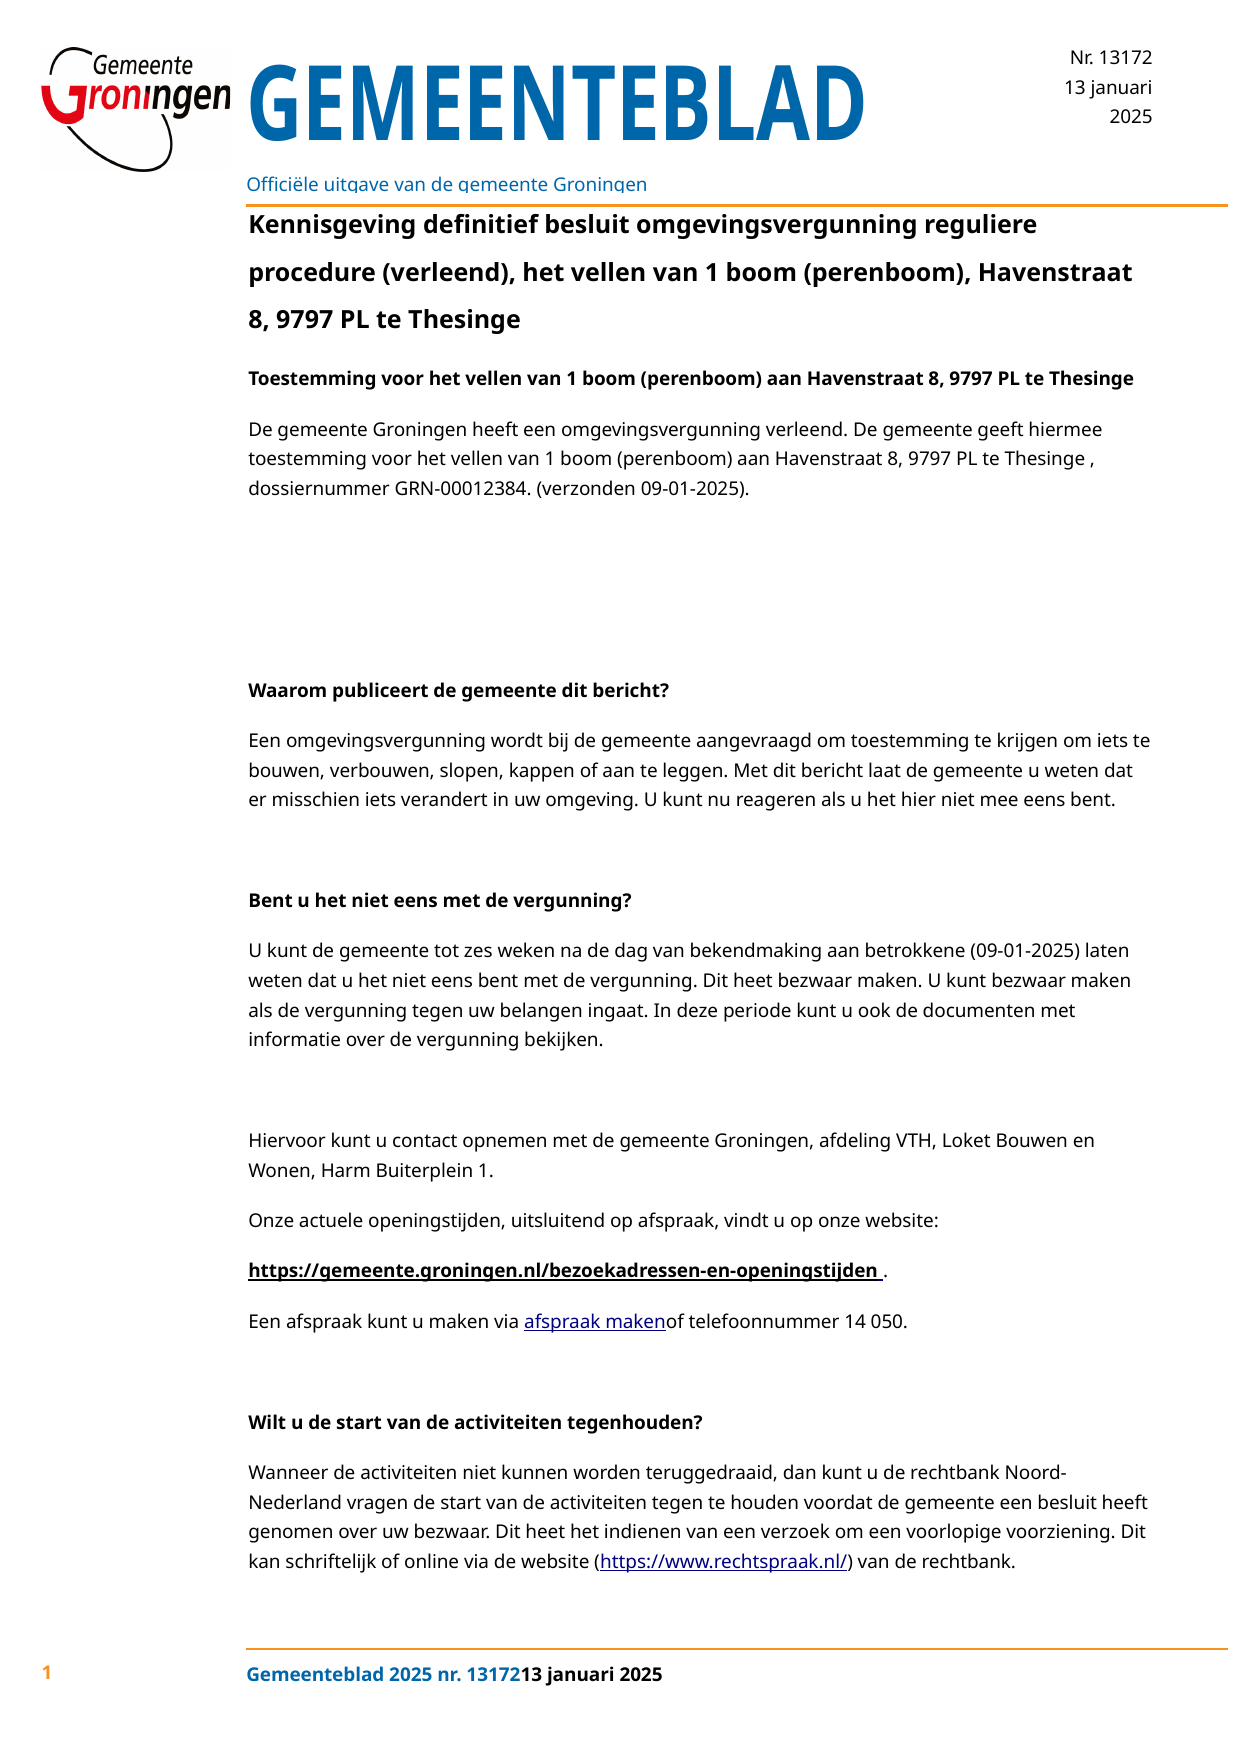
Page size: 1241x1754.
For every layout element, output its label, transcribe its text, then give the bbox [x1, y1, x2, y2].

text Hiervoor kunt u contact opnemen met de gemeente Groningen, afdeling VTH, Loket Bouwen en Wonen, Harm Buiterplein 1. [248, 1127, 1152, 1182]
text U kunt de gemeente tot zes weken na de dag van bekendmaking aan betrokkene (09-01-2025) laten weten dat u het niet eens bent met de vergunning. Dit heet bezwaar maken. U kunt bezwaar maken als de vergunning tegen uw belangen ingaat. In deze periode kunt u ook de documenten met informatie over de vergunning bekijken. [248, 938, 1152, 1052]
text https://gemeente.groningen.nl/bezoekadressen-en-openingstijden . [248, 1258, 1152, 1283]
text Bent u het niet eens met de vergunning? [248, 887, 1152, 913]
text Onze actuele openingstijden, uitsluitend op afspraak, vindt u op onze website: [248, 1207, 1152, 1233]
text De gemeente Groningen heeft een omgevingsvergunning verleend. De gemeente geeft hiermee toestemming voor het vellen van 1 boom (perenboom) aan Havenstraat 8, 9797 PL te Thesinge , dossiernummer GRN-00012384. (verzonden 09-01-2025). [248, 416, 1152, 501]
picture [41, 47, 231, 172]
text Wilt u de start van de activiteiten tegenhouden? [248, 1409, 1152, 1434]
text Toestemming voor het vellen van 1 boom (perenboom) aan Havenstraat 8, 9797 PL te Thesinge [248, 366, 1152, 391]
text Waarom publiceert de gemeente dit bericht? [248, 677, 1152, 702]
text Een afspraak kunt u maken via afspraak makenof telefoonnummer 14 050. [248, 1308, 1152, 1334]
text Een omgevingsvergunning wordt bij de gemeente aangevraagd om toestemming te krijgen om iets te bouwen, verbouwen, slopen, kappen of aan te leggen. Met dit bericht laat de gemeente u weten dat er misschien iets verandert in uw omgeving. U kunt nu reageren als u het hier niet mee eens bent. [248, 727, 1152, 812]
text Kennisgeving definitief besluit omgevingsvergunning reguliere procedure (verleend), het vellen van 1 boom (perenboom), Havenstraat 8, 9797 PL te Thesinge [248, 207, 1152, 336]
text Wanneer de activiteiten niet kunnen worden teruggedraaid, dan kunt u de rechtbank Noord-Nederland vragen de start van de activiteiten tegen te houden voordat de gemeente een besluit heeft genomen over uw bezwaar. Dit heet het indienen van een verzoek om een voorlopige voorziening. Dit kan schriftelijk of online via de website (https://www.rechtspraak.nl/) van de rechtbank. [248, 1459, 1152, 1574]
